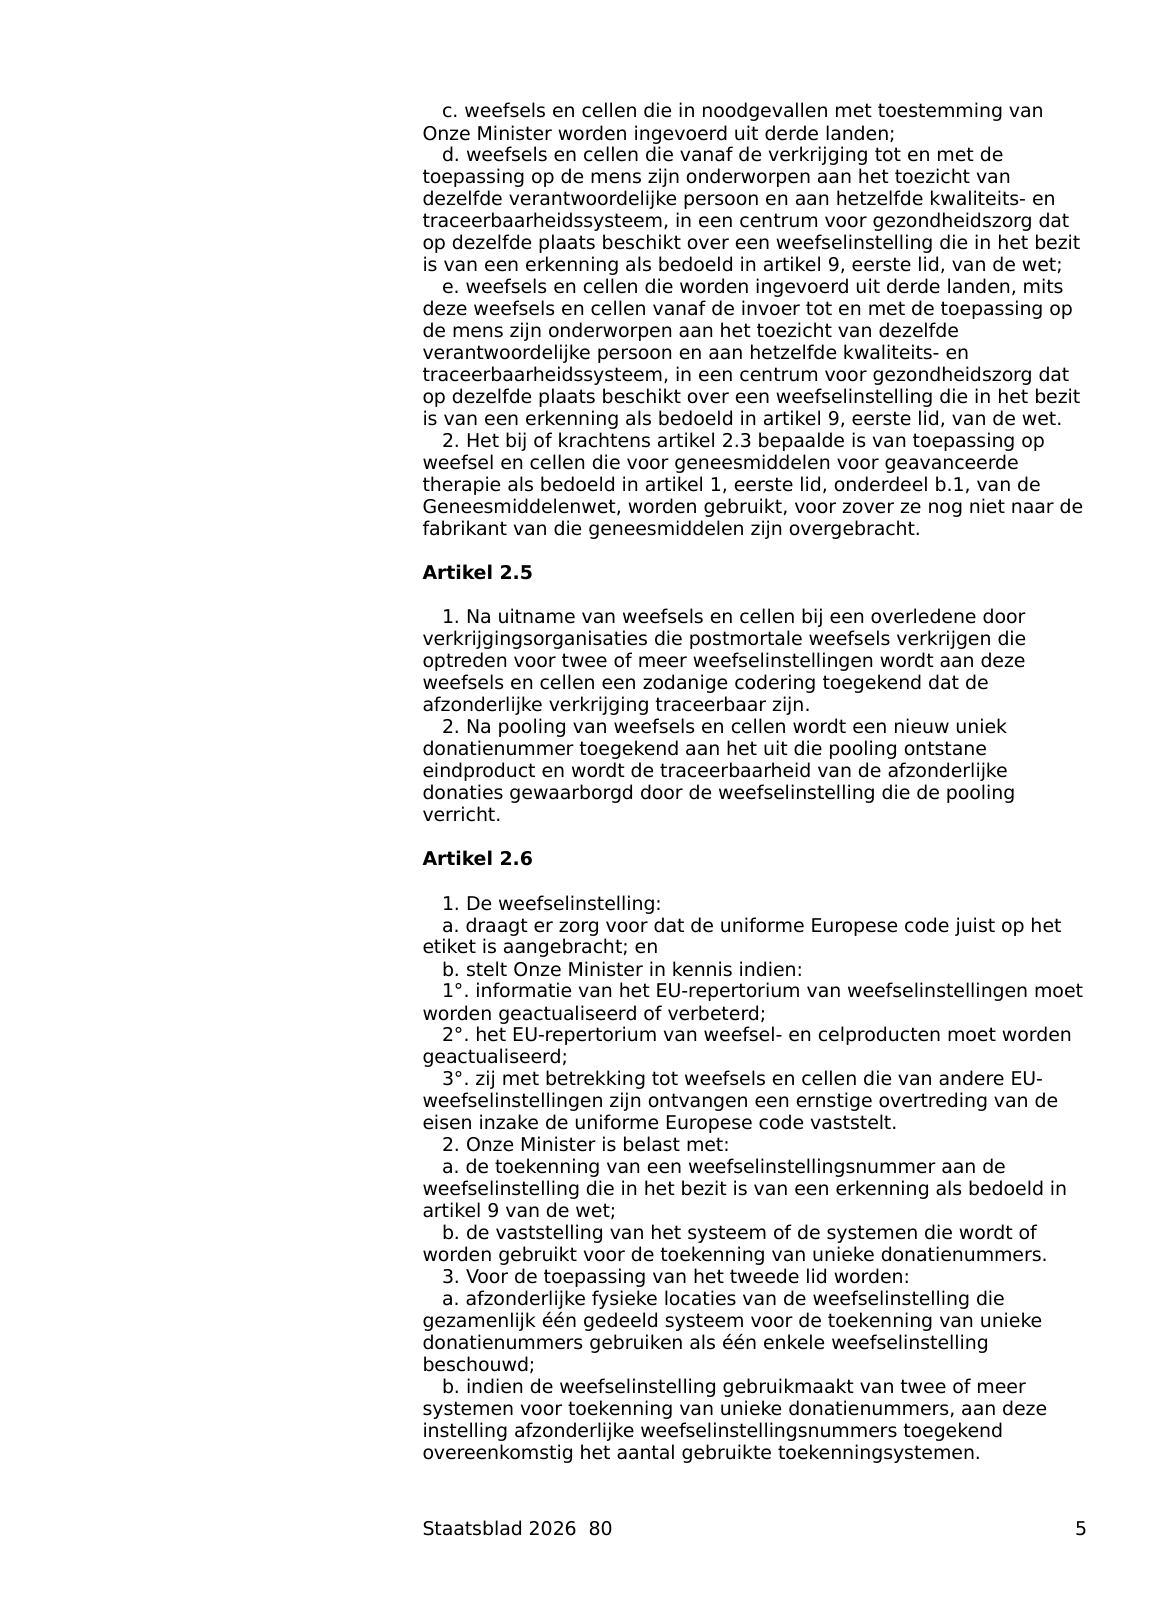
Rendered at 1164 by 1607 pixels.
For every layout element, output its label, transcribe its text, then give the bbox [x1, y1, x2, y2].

subtitle Artikel 2.5 [422, 562, 1087, 584]
text c. weefsels en cellen die in noodgevallen met toestemming van Onze Minister worden ingevoerd uit derde landen; [422, 100, 1087, 144]
text 2. Het bij of krachtens artikel 2.3 bepaalde is van toepassing op weefsel en cellen die voor geneesmiddelen voor geavanceerde therapie als bedoeld in artikel 1, eerste lid, onderdeel b.1, van de Geneesmiddelenwet, worden gebruikt, voor zover ze nog niet naar de fabrikant van die geneesmiddelen zijn overgebracht. [422, 430, 1087, 540]
text d. weefsels en cellen die vanaf de verkrijging tot en met de toepassing op de mens zijn onderworpen aan het toezicht van dezelfde verantwoordelijke persoon en aan hetzelfde kwaliteits- en traceerbaarheidssysteem, in een centrum voor gezondheidszorg dat op dezelfde plaats beschikt over een weefselinstelling die in het bezit is van een erkenning als bedoeld in artikel 9, eerste lid, van de wet; [422, 144, 1087, 276]
text a. draagt er zorg voor dat de uniforme Europese code juist op het etiket is aangebracht; en [422, 914, 1087, 958]
text 1. Na uitname van weefsels en cellen bij een overledene door verkrijgingsorganisaties die postmortale weefsels verkrijgen die optreden voor twee of meer weefselinstellingen wordt aan deze weefsels en cellen een zodanige codering toegekend dat de afzonderlijke verkrijging traceerbaar zijn. [422, 606, 1087, 716]
text a. de toekenning van een weefselinstellingsnummer aan de weefselinstelling die in het bezit is van een erkenning als bedoeld in artikel 9 van de wet; [422, 1156, 1087, 1222]
text 2. Onze Minister is belast met: [422, 1134, 1087, 1156]
text b. de vaststelling van het systeem of de systemen die wordt of worden gebruikt voor de toekenning van unieke donatienummers. [422, 1222, 1087, 1266]
text 1. De weefselinstelling: [422, 892, 1087, 914]
text 2°. het EU-repertorium van weefsel- en celproducten moet worden geactualiseerd; [422, 1024, 1087, 1068]
text 3°. zij met betrekking tot weefsels en cellen die van andere EU-weefselinstellingen zijn ontvangen een ernstige overtreding van de eisen inzake de uniforme Europese code vaststelt. [422, 1068, 1087, 1134]
text b. indien de weefselinstelling gebruikmaakt van twee of meer systemen voor toekenning van unieke donatienummers, aan deze instelling afzonderlijke weefselinstellingsnummers toegekend overeenkomstig het aantal gebruikte toekenningsystemen. [422, 1376, 1087, 1464]
text 2. Na pooling van weefsels en cellen wordt een nieuw uniek donatienummer toegekend aan het uit die pooling ontstane eindproduct en wordt de traceerbaarheid van de afzonderlijke donaties gewaarborgd door de weefselinstelling die de pooling verricht. [422, 716, 1087, 826]
text 3. Voor de toepassing van het tweede lid worden: [422, 1266, 1087, 1288]
text a. afzonderlijke fysieke locaties van de weefselinstelling die gezamenlijk één gedeeld systeem voor de toekenning van unieke donatienummers gebruiken als één enkele weefselinstelling beschouwd; [422, 1288, 1087, 1376]
text e. weefsels en cellen die worden ingevoerd uit derde landen, mits deze weefsels en cellen vanaf de invoer tot en met de toepassing op de mens zijn onderworpen aan het toezicht van dezelfde verantwoordelijke persoon en aan hetzelfde kwaliteits- en traceerbaarheidssysteem, in een centrum voor gezondheidszorg dat op dezelfde plaats beschikt over een weefselinstelling die in het bezit is van een erkenning als bedoeld in artikel 9, eerste lid, van de wet. [422, 276, 1087, 430]
text 1°. informatie van het EU-repertorium van weefselinstellingen moet worden geactualiseerd of verbeterd; [422, 980, 1087, 1024]
text b. stelt Onze Minister in kennis indien: [422, 958, 1087, 980]
subtitle Artikel 2.6 [422, 848, 1087, 870]
